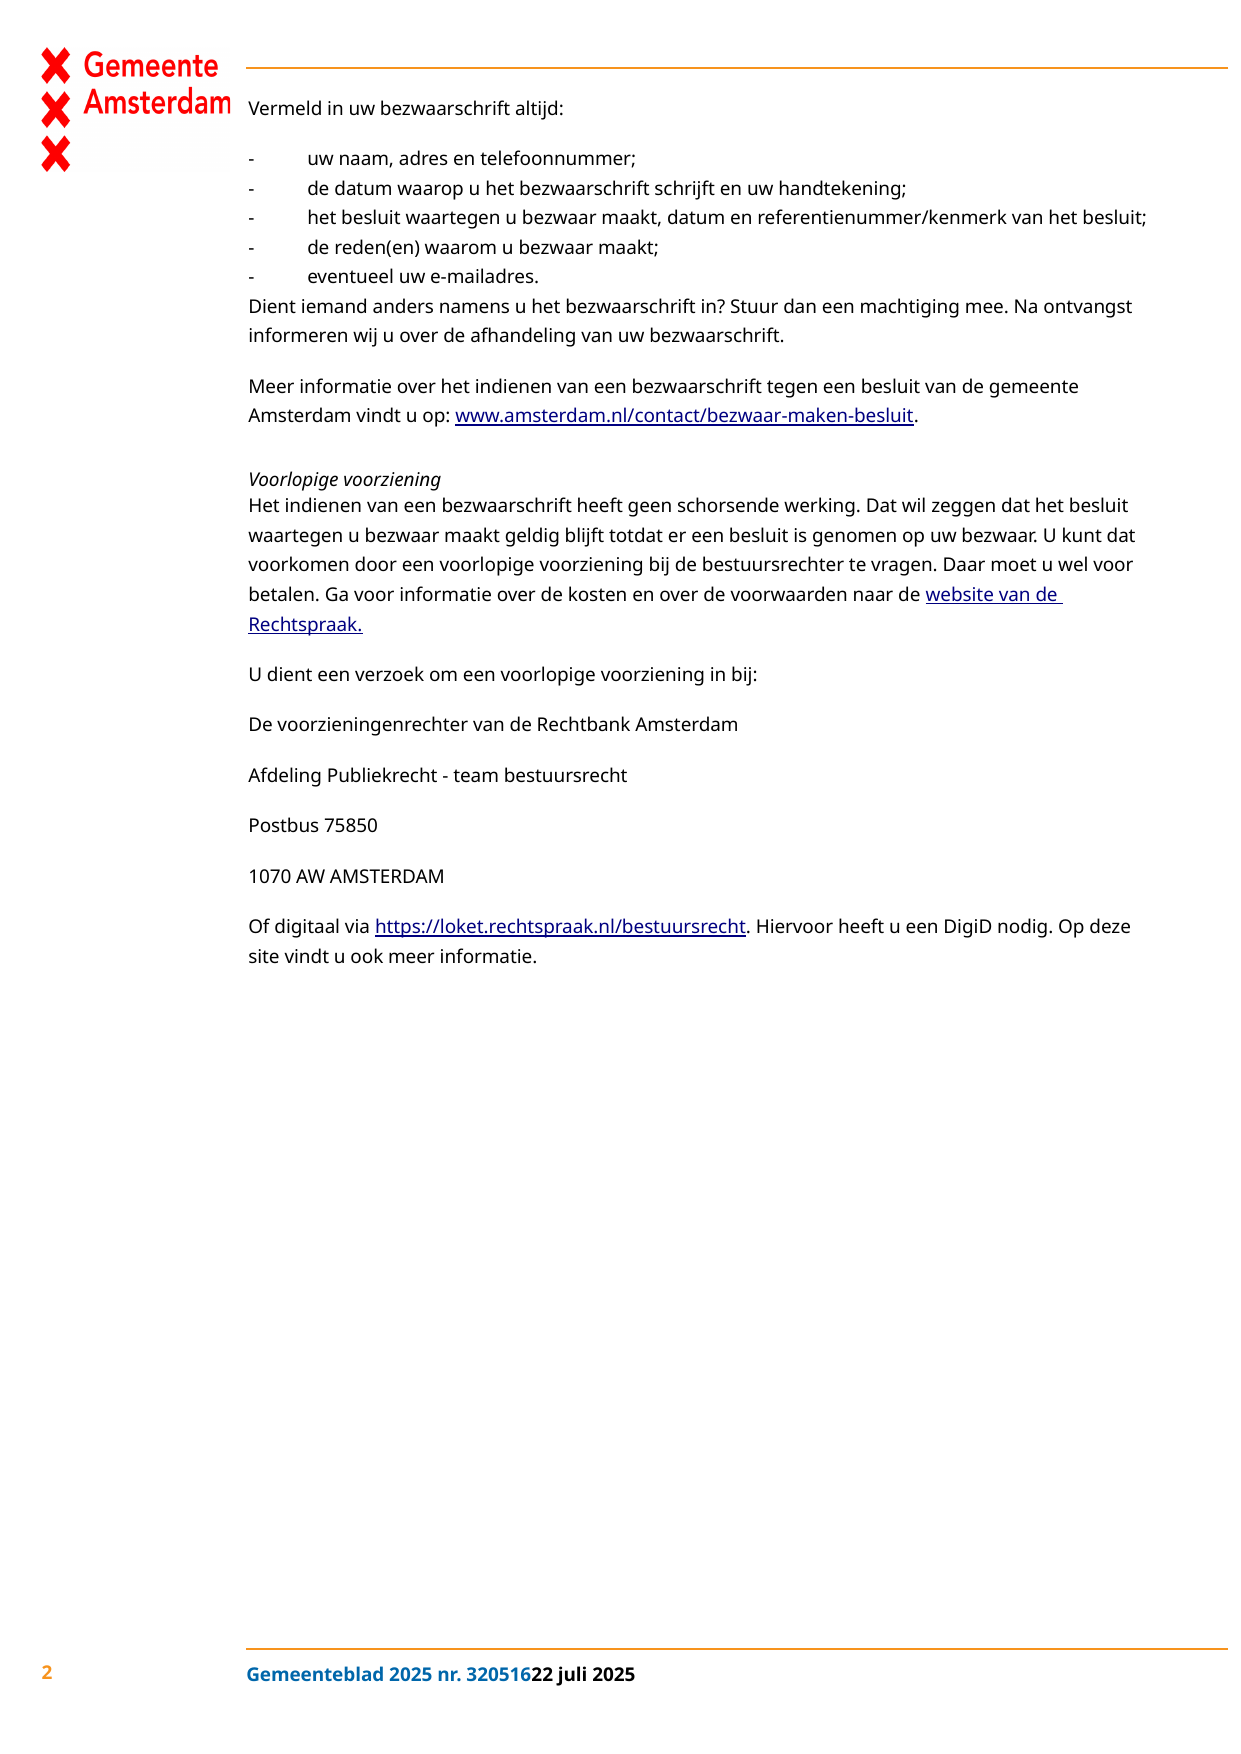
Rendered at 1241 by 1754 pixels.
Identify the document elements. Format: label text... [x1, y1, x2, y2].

text Vermeld in uw bezwaarschrift altijd: [248, 95, 1152, 121]
text Afdeling Publiekrecht - team bestuursrecht [248, 762, 1152, 788]
text U dient een verzoek om een voorlopige voorziening in bij: [248, 661, 1152, 687]
text Of digitaal via https://loket.rechtspraak.nl/bestuursrecht. Hiervoor heeft u een DigiD nodig. Op deze site vindt u ook meer informatie. [248, 913, 1152, 968]
text Postbus 75850 [248, 812, 1152, 838]
text De voorzieningenrechter van de Rechtbank Amsterdam [248, 712, 1152, 737]
list eventueel uw e-mailadres. [248, 263, 1152, 289]
list de reden(en) waarom u bezwaar maakt; [248, 234, 1152, 260]
list uw naam, adres en telefoonnummer; [248, 145, 1152, 171]
list de datum waarop u het bezwaarschrift schrijft en uw handtekening; [248, 175, 1152, 201]
picture [41, 47, 231, 172]
list het besluit waartegen u bezwaar maakt, datum en referentienummer/kenmerk van het besluit; [248, 204, 1152, 230]
text Dient iemand anders namens u het bezwaarschrift in? Stuur dan een machtiging mee. Na ontvangst informeren wij u over de afhandeling van uw bezwaarschrift. [248, 293, 1152, 348]
text Het indienen van een bezwaarschrift heeft geen schorsende werking. Dat wil zeggen dat het besluit waartegen u bezwaar maakt geldig blijft totdat er een besluit is genomen op uw bezwaar. U kunt dat voorkomen door een voorlopige voorziening bij de bestuursrechter te vragen. Daar moet u wel voor betalen. Ga voor informatie over de kosten en over de voorwaarden naar de website van de Rechtspraak. [248, 492, 1152, 636]
text Meer informatie over het indienen van een bezwaarschrift tegen een besluit van de gemeente Amsterdam vindt u op: www.amsterdam.nl/contact/bezwaar-maken-besluit. [248, 373, 1152, 428]
text Voorlopige voorziening [248, 467, 1152, 492]
text 1070 AW AMSTERDAM [248, 863, 1152, 888]
